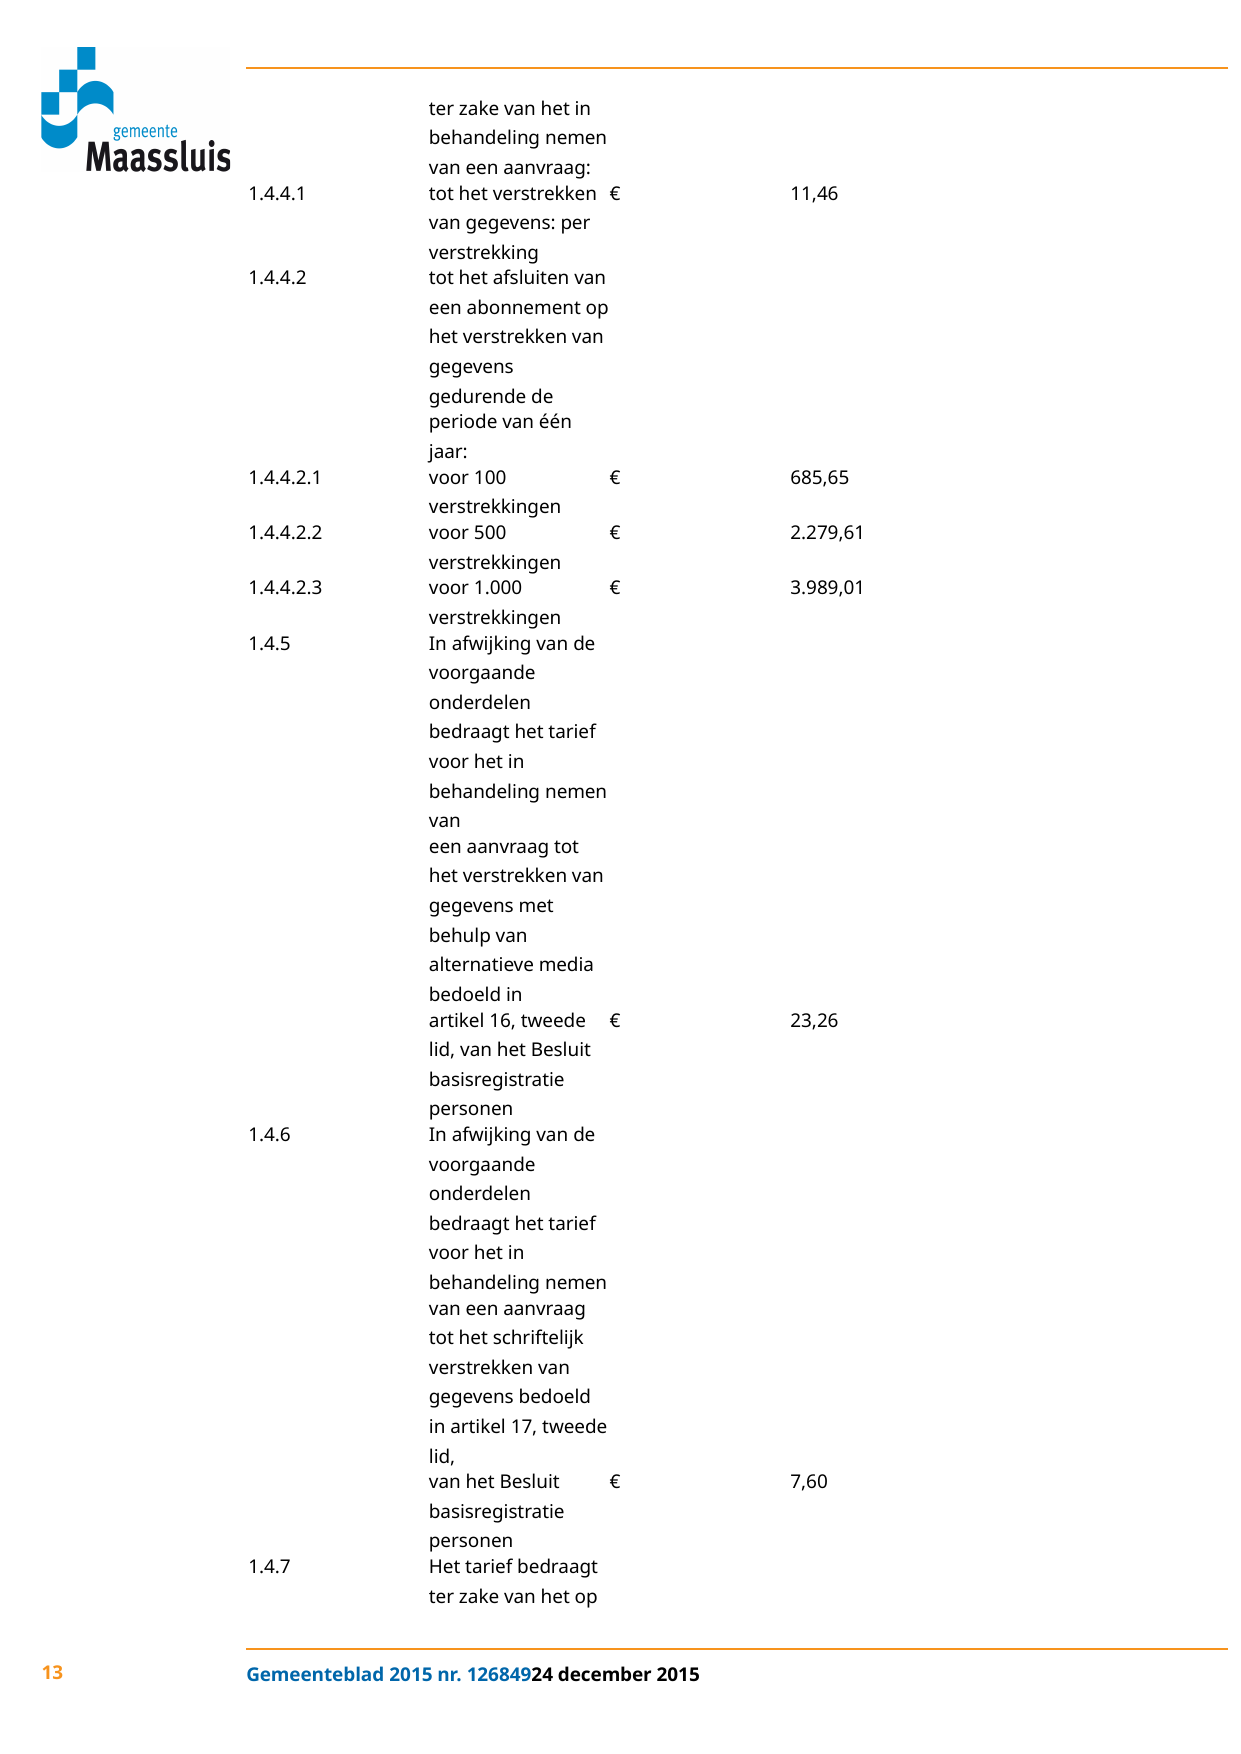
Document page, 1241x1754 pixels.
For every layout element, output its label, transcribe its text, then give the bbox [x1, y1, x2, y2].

table_cell [971, 1121, 1152, 1295]
table_cell [971, 630, 1152, 833]
table_cell van het Besluit basisregistratie personen [429, 1469, 609, 1553]
table_cell [609, 409, 790, 464]
table_cell 1.4.4.2.3 [248, 575, 429, 630]
table_cell voor 1.000 verstrekkingen [429, 575, 609, 630]
picture [41, 47, 77, 92]
table_cell € [609, 180, 790, 264]
table_cell [790, 1295, 971, 1468]
table_cell 1.4.6 [248, 1121, 429, 1295]
table_cell [248, 833, 429, 1007]
table_cell [248, 1007, 429, 1121]
table_cell [248, 1469, 429, 1553]
picture [41, 47, 231, 172]
table_cell 7,60 [790, 1469, 971, 1553]
table_cell [971, 464, 1152, 519]
table_cell [790, 95, 971, 180]
table_cell voor 100 verstrekkingen [429, 464, 609, 519]
table_cell [248, 1295, 429, 1468]
table_cell [790, 409, 971, 464]
table_cell [609, 630, 790, 833]
table_cell 1.4.4.1 [248, 180, 429, 264]
table_cell [790, 265, 971, 409]
table_cell [971, 1295, 1152, 1468]
table_cell tot het afsluiten van een abonnement op het verstrekken van gegevens gedurende de [429, 265, 609, 409]
table_cell van een aanvraag tot het schriftelijk verstrekken van gegevens bedoeld in artikel 17, tweede lid, [429, 1295, 609, 1468]
table_cell [971, 409, 1152, 464]
table_cell € [609, 464, 790, 519]
table_cell In afwijking van de voorgaande onderdelen bedraagt het tarief voor het in behandeling nemen van [429, 630, 609, 833]
table_cell In afwijking van de voorgaande onderdelen bedraagt het tarief voor het in behandeling nemen [429, 1121, 609, 1295]
table_cell 3.989,01 [790, 575, 971, 630]
table_cell [609, 1121, 790, 1295]
table_cell [790, 630, 971, 833]
table_cell 1.4.4.2.1 [248, 464, 429, 519]
table_cell [609, 1554, 790, 1609]
table_cell periode van één jaar: [429, 409, 609, 464]
table_cell voor 500 verstrekkingen [429, 519, 609, 574]
table_cell [971, 519, 1152, 574]
table_cell [971, 1007, 1152, 1121]
table_cell [790, 1121, 971, 1295]
table_cell [971, 180, 1152, 264]
table_cell 1.4.5 [248, 630, 429, 833]
table_cell 1.4.7 [248, 1554, 429, 1609]
table_cell ter zake van het in behandeling nemen van een aanvraag: [429, 95, 609, 180]
table_cell € [609, 519, 790, 574]
table_cell [971, 1469, 1152, 1553]
table_cell [609, 1295, 790, 1468]
table_cell 2.279,61 [790, 519, 971, 574]
table_cell [790, 1554, 971, 1609]
table_cell [609, 265, 790, 409]
table_cell € [609, 575, 790, 630]
table_cell [971, 95, 1152, 180]
table_cell € [609, 1469, 790, 1553]
table_cell tot het verstrekken van gegevens: per verstrekking [429, 180, 609, 264]
table_cell [248, 95, 429, 180]
table_cell [971, 265, 1152, 409]
table_cell [971, 575, 1152, 630]
table_cell [790, 833, 971, 1007]
table_cell Het tarief bedraagt ter zake van het op [429, 1554, 609, 1609]
table_cell [971, 1554, 1152, 1609]
table_cell [248, 409, 429, 464]
table_cell 23,26 [790, 1007, 971, 1121]
table_cell [609, 833, 790, 1007]
table_cell 11,46 [790, 180, 971, 264]
table_cell € [609, 1007, 790, 1121]
table_cell een aanvraag tot het verstrekken van gegevens met behulp van alternatieve media bedoeld in [429, 833, 609, 1007]
table_cell 1.4.4.2 [248, 265, 429, 409]
table_cell [609, 95, 790, 180]
table_cell artikel 16, tweede lid, van het Besluit basisregistratie personen [429, 1007, 609, 1121]
table_cell 685,65 [790, 464, 971, 519]
table_cell [971, 833, 1152, 1007]
table_cell 1.4.4.2.2 [248, 519, 429, 574]
